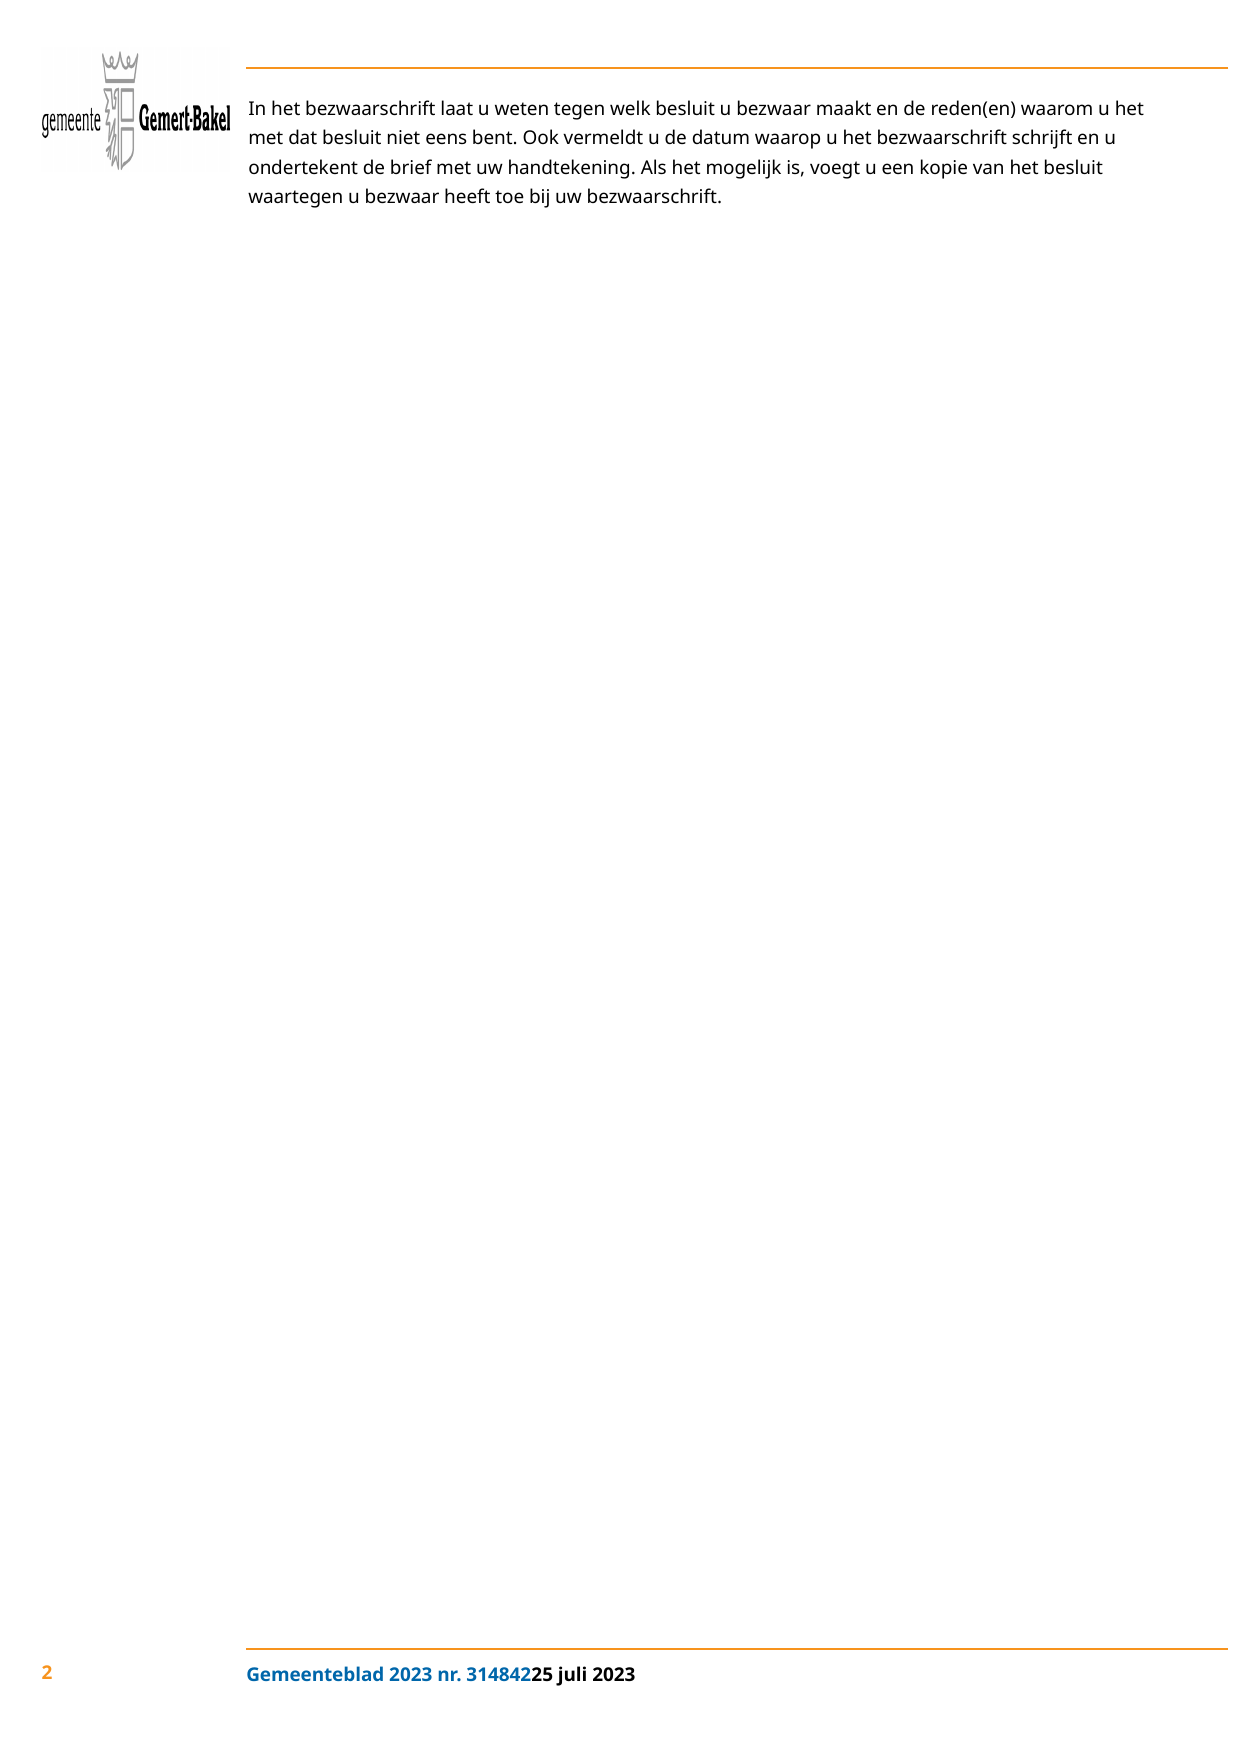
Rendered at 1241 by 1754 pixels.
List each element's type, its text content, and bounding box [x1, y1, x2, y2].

picture [41, 47, 231, 172]
text In het bezwaarschrift laat u weten tegen welk besluit u bezwaar maakt en de reden(en) waarom u het met dat besluit niet eens bent. Ook vermeldt u de datum waarop u het bezwaarschrift schrijft en u ondertekent de brief met uw handtekening. Als het mogelijk is, voegt u een kopie van het besluit waartegen u bezwaar heeft toe bij uw bezwaarschrift. [248, 95, 1152, 209]
